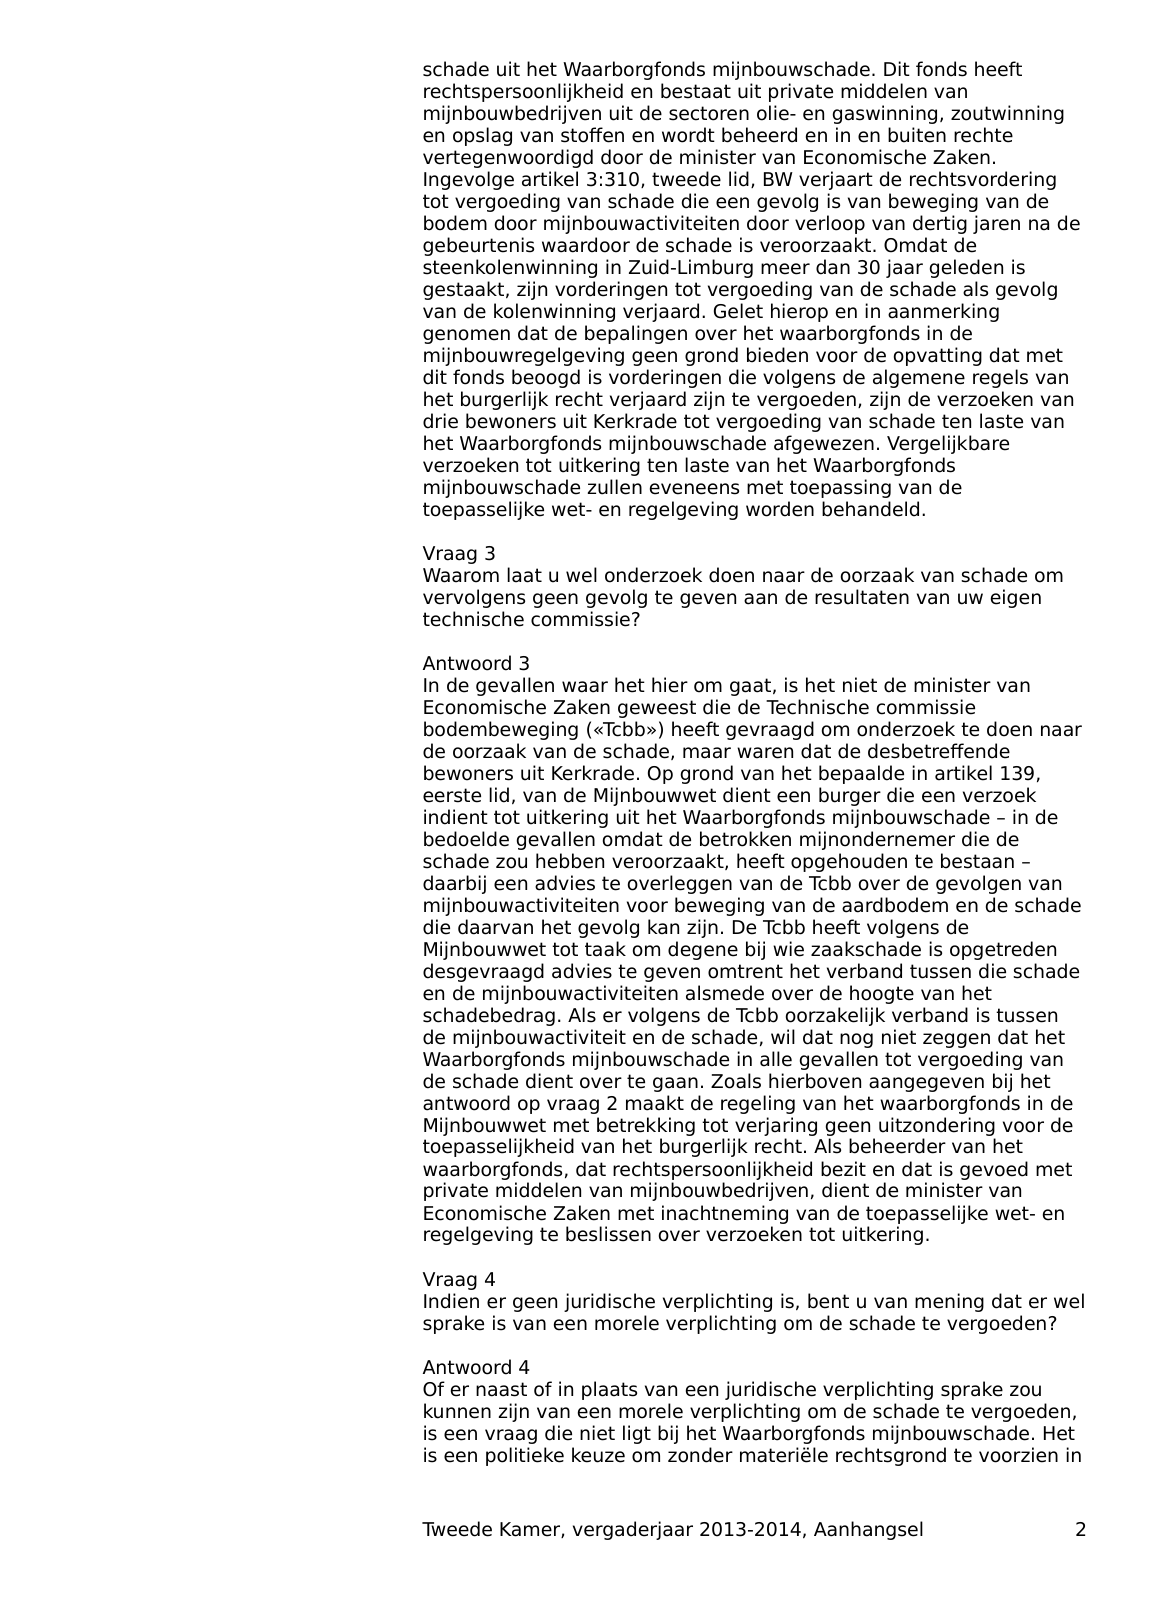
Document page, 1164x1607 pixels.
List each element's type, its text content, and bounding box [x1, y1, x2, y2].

text Vraag 4 [422, 1268, 1087, 1291]
text Waarom laat u wel onderzoek doen naar de oorzaak van schade om vervolgens geen gevolg te geven aan de resultaten van uw eigen technische commissie? [422, 565, 1087, 631]
text Of er naast of in plaats van een juridische verplichting sprake zou kunnen zijn van een morele verplichting om de schade te vergoeden, is een vraag die niet ligt bij het Waarborgfonds mijnbouwschade. Het is een politieke keuze om zonder materiële rechtsgrond te voorzien in [422, 1379, 1087, 1467]
text In de gevallen waar het hier om gaat, is het niet de minister van Economische Zaken geweest die de Technische commissie bodembeweging («Tcbb») heeft gevraagd om onderzoek te doen naar de oorzaak van de schade, maar waren dat de desbetreffende bewoners uit Kerkrade. Op grond van het bepaalde in artikel 139, eerste lid, van de Mijnbouwwet dient een burger die een verzoek indient tot uitkering uit het Waarborgfonds mijnbouwschade – in de bedoelde gevallen omdat de betrokken mijnondernemer die de schade zou hebben veroorzaakt, heeft opgehouden te bestaan – daarbij een advies te overleggen van de Tcbb over de gevolgen van mijnbouwactiviteiten voor beweging van de aardbodem en de schade die daarvan het gevolg kan zijn. De Tcbb heeft volgens de Mijnbouwwet tot taak om degene bij wie zaakschade is opgetreden desgevraagd advies te geven omtrent het verband tussen die schade en de mijnbouwactiviteiten alsmede over de hoogte van het schadebedrag. Als er volgens de Tcbb oorzakelijk verband is tussen de mijnbouwactiviteit en de schade, wil dat nog niet zeggen dat het Waarborgfonds mijnbouwschade in alle gevallen tot vergoeding van de schade dient over te gaan. Zoals hierboven aangegeven bij het antwoord op vraag 2 maakt de regeling van het waarborgfonds in de Mijnbouwwet met betrekking tot verjaring geen uitzondering voor de toepasselijkheid van het burgerlijk recht. Als beheerder van het waarborgfonds, dat rechtspersoonlijkheid bezit en dat is gevoed met private middelen van mijnbouwbedrijven, dient de minister van Economische Zaken met inachtneming van de toepasselijke wet- en regelgeving te beslissen over verzoeken tot uitkering. [422, 675, 1087, 1246]
text Antwoord 3 [422, 653, 1087, 675]
text Indien er geen juridische verplichting is, bent u van mening dat er wel sprake is van een morele verplichting om de schade te vergoeden? [422, 1291, 1087, 1334]
text Vraag 3 [422, 543, 1087, 565]
text schade uit het Waarborgfonds mijnbouwschade. Dit fonds heeft rechtspersoonlijkheid en bestaat uit private middelen van mijnbouwbedrijven uit de sectoren olie- en gaswinning, zoutwinning en opslag van stoffen en wordt beheerd en in en buiten rechte vertegenwoordigd door de minister van Economische Zaken. Ingevolge artikel 3:310, tweede lid, BW verjaart de rechtsvordering tot vergoeding van schade die een gevolg is van beweging van de bodem door mijnbouwactiviteiten door verloop van dertig jaren na de gebeurtenis waardoor de schade is veroorzaakt. Omdat de steenkolenwinning in Zuid-Limburg meer dan 30 jaar geleden is gestaakt, zijn vorderingen tot vergoeding van de schade als gevolg van de kolenwinning verjaard. Gelet hierop en in aanmerking genomen dat de bepalingen over het waarborgfonds in de mijnbouwregelgeving geen grond bieden voor de opvatting dat met dit fonds beoogd is vorderingen die volgens de algemene regels van het burgerlijk recht verjaard zijn te vergoeden, zijn de verzoeken van drie bewoners uit Kerkrade tot vergoeding van schade ten laste van het Waarborgfonds mijnbouwschade afgewezen. Vergelijkbare verzoeken tot uitkering ten laste van het Waarborgfonds mijnbouwschade zullen eveneens met toepassing van de toepasselijke wet- en regelgeving worden behandeld. [422, 59, 1087, 521]
text Antwoord 4 [422, 1357, 1087, 1379]
